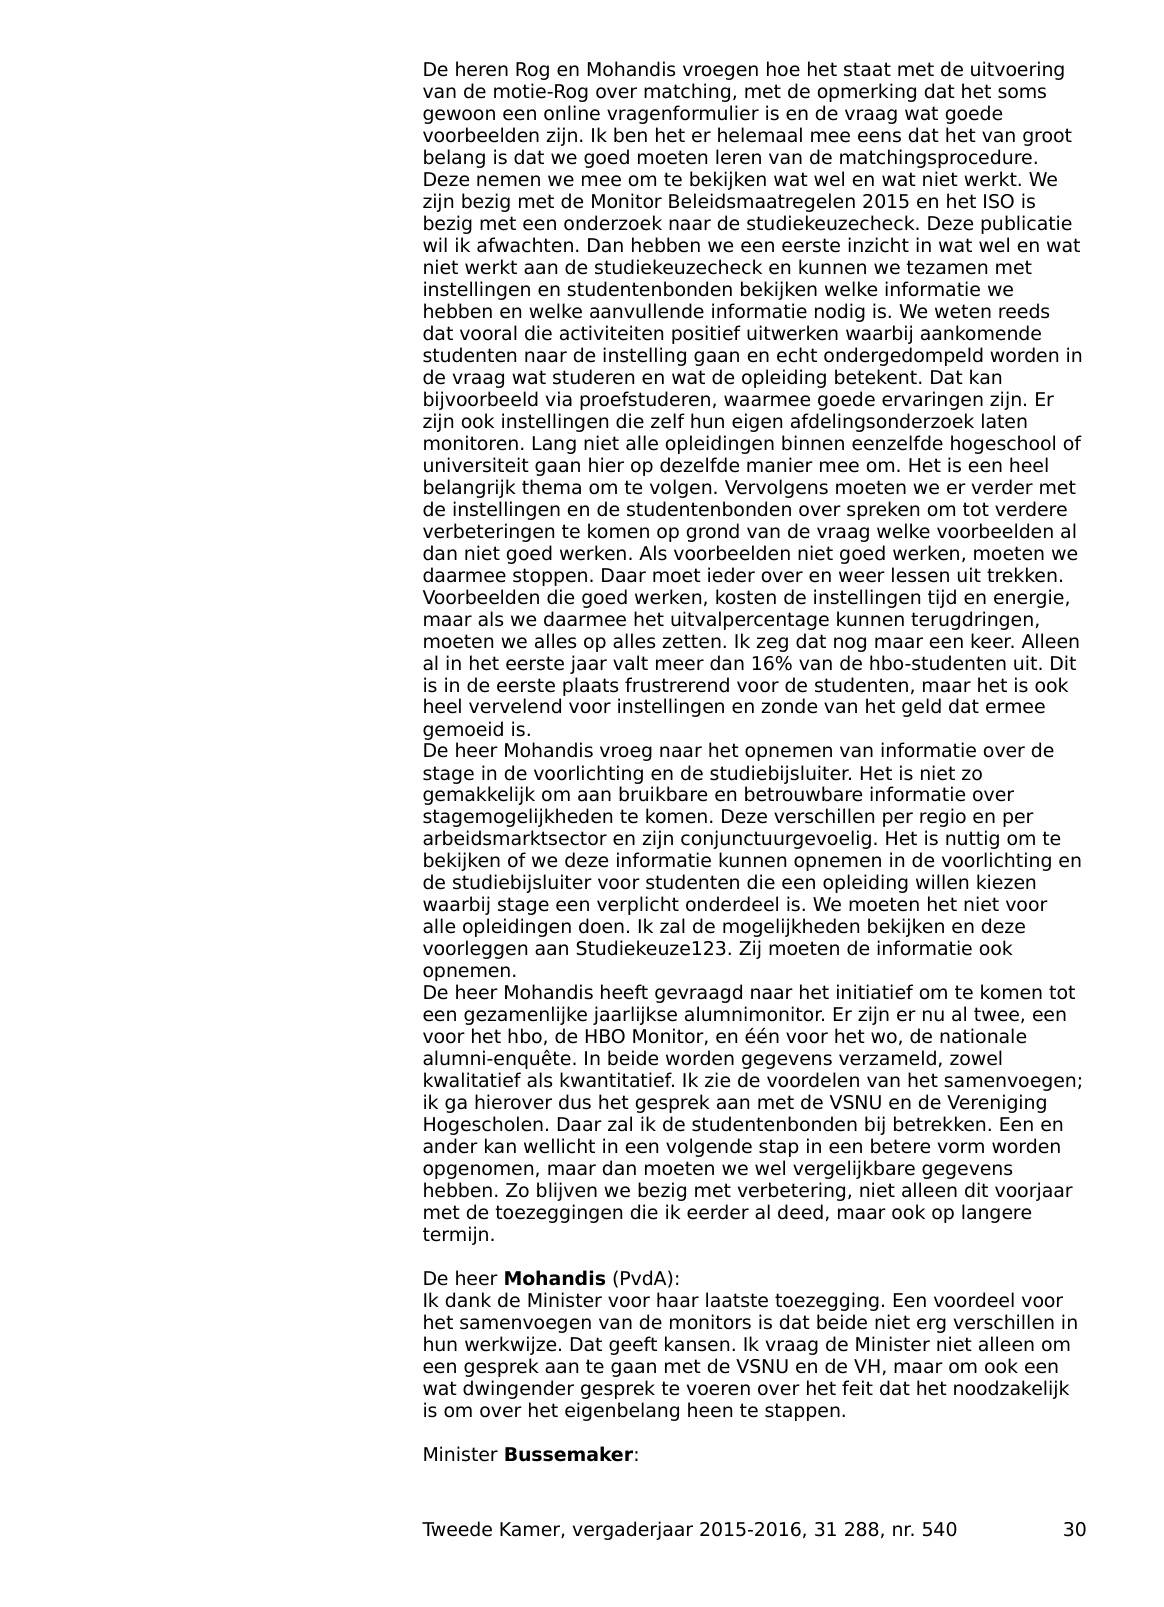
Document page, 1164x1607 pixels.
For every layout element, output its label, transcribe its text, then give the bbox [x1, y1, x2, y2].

text Minister Bussemaker: [422, 1444, 1087, 1466]
text De heer Mohandis (PvdA): [422, 1268, 1087, 1290]
text De heren Rog en Mohandis vroegen hoe het staat met de uitvoering van de motie-Rog over matching, met de opmerking dat het soms gewoon een online vragenformulier is en de vraag wat goede voorbeelden zijn. Ik ben het er helemaal mee eens dat het van groot belang is dat we goed moeten leren van de matchingsprocedure. Deze nemen we mee om te bekijken wat wel en wat niet werkt. We zijn bezig met de Monitor Beleidsmaatregelen 2015 en het ISO is bezig met een onderzoek naar de studiekeuzecheck. Deze publicatie wil ik afwachten. Dan hebben we een eerste inzicht in wat wel en wat niet werkt aan de studiekeuzecheck en kunnen we tezamen met instellingen en studentenbonden bekijken welke informatie we hebben en welke aanvullende informatie nodig is. We weten reeds dat vooral die activiteiten positief uitwerken waarbij aankomende studenten naar de instelling gaan en echt ondergedompeld worden in de vraag wat studeren en wat de opleiding betekent. Dat kan bijvoorbeeld via proefstuderen, waarmee goede ervaringen zijn. Er zijn ook instellingen die zelf hun eigen afdelingsonderzoek laten monitoren. Lang niet alle opleidingen binnen eenzelfde hogeschool of universiteit gaan hier op dezelfde manier mee om. Het is een heel belangrijk thema om te volgen. Vervolgens moeten we er verder met de instellingen en de studentenbonden over spreken om tot verdere verbeteringen te komen op grond van de vraag welke voorbeelden al dan niet goed werken. Als voorbeelden niet goed werken, moeten we daarmee stoppen. Daar moet ieder over en weer lessen uit trekken. Voorbeelden die goed werken, kosten de instellingen tijd en energie, maar als we daarmee het uitvalpercentage kunnen terugdringen, moeten we alles op alles zetten. Ik zeg dat nog maar een keer. Alleen al in het eerste jaar valt meer dan 16% van de hbo-studenten uit. Dit is in de eerste plaats frustrerend voor de studenten, maar het is ook heel vervelend voor instellingen en zonde van het geld dat ermee gemoeid is. [422, 59, 1087, 740]
text De heer Mohandis vroeg naar het opnemen van informatie over de stage in de voorlichting en de studiebijsluiter. Het is niet zo gemakkelijk om aan bruikbare en betrouwbare informatie over stagemogelijkheden te komen. Deze verschillen per regio en per arbeidsmarktsector en zijn conjunctuurgevoelig. Het is nuttig om te bekijken of we deze informatie kunnen opnemen in de voorlichting en de studiebijsluiter voor studenten die een opleiding willen kiezen waarbij stage een verplicht onderdeel is. We moeten het niet voor alle opleidingen doen. Ik zal de mogelijkheden bekijken en deze voorleggen aan Studiekeuze123. Zij moeten de informatie ook opnemen. [422, 740, 1087, 982]
text Ik dank de Minister voor haar laatste toezegging. Een voordeel voor het samenvoegen van de monitors is dat beide niet erg verschillen in hun werkwijze. Dat geeft kansen. Ik vraag de Minister niet alleen om een gesprek aan te gaan met de VSNU en de VH, maar om ook een wat dwingender gesprek te voeren over het feit dat het noodzakelijk is om over het eigenbelang heen te stappen. [422, 1290, 1087, 1422]
text De heer Mohandis heeft gevraagd naar het initiatief om te komen tot een gezamenlijke jaarlijkse alumnimonitor. Er zijn er nu al twee, een voor het hbo, de HBO Monitor, en één voor het wo, de nationale alumni-enquête. In beide worden gegevens verzameld, zowel kwalitatief als kwantitatief. Ik zie de voordelen van het samenvoegen; ik ga hierover dus het gesprek aan met de VSNU en de Vereniging Hogescholen. Daar zal ik de studentenbonden bij betrekken. Een en ander kan wellicht in een volgende stap in een betere vorm worden opgenomen, maar dan moeten we wel vergelijkbare gegevens hebben. Zo blijven we bezig met verbetering, niet alleen dit voorjaar met de toezeggingen die ik eerder al deed, maar ook op langere termijn. [422, 982, 1087, 1246]
